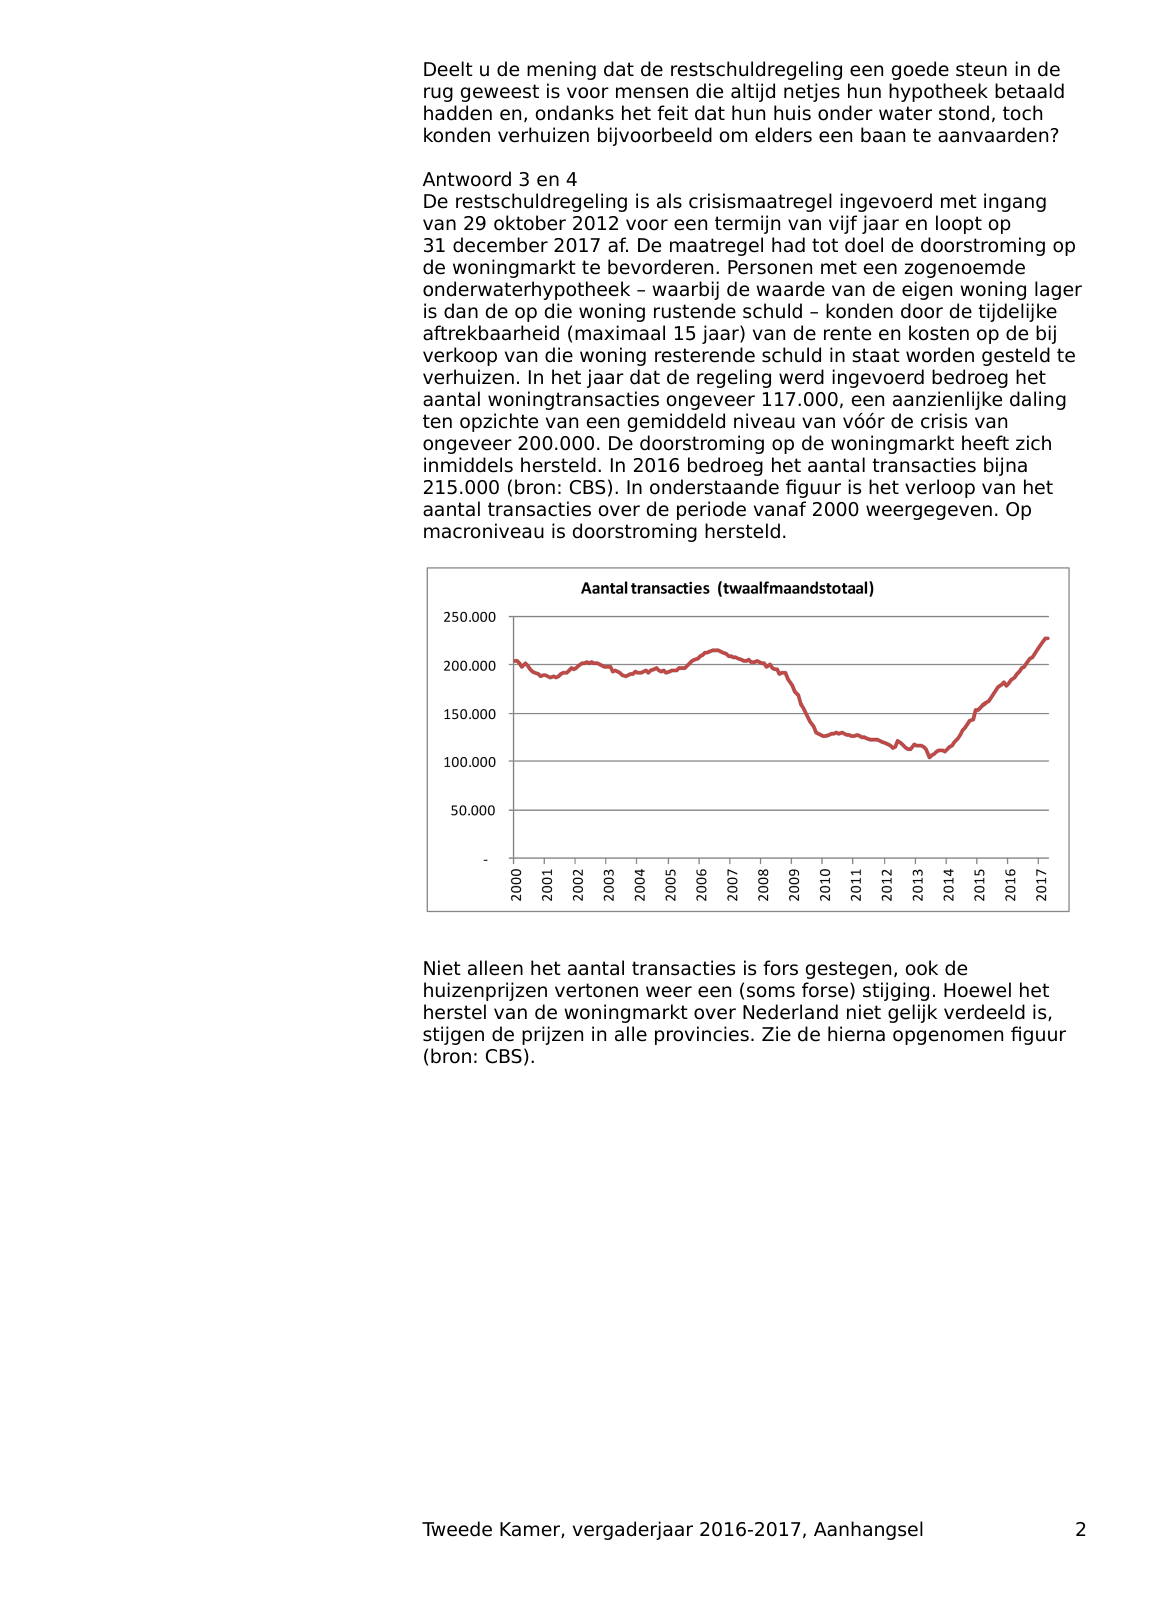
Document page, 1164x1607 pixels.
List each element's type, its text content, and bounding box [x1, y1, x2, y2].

text Antwoord 3 en 4 [422, 169, 1087, 191]
picture [422, 565, 1072, 914]
text De restschuldregeling is als crisismaatregel ingevoerd met ingang van 29 oktober 2012 voor een termijn van vijf jaar en loopt op 31 december 2017 af. De maatregel had tot doel de doorstroming op de woningmarkt te bevorderen. Personen met een zogenoemde onderwaterhypotheek – waarbij de waarde van de eigen woning lager is dan de op die woning rustende schuld – konden door de tijdelijke aftrekbaarheid (maximaal 15 jaar) van de rente en kosten op de bij verkoop van die woning resterende schuld in staat worden gesteld te verhuizen. In het jaar dat de regeling werd ingevoerd bedroeg het aantal woningtransacties ongeveer 117.000, een aanzienlijke daling ten opzichte van een gemiddeld niveau van vóór de crisis van ongeveer 200.000. De doorstroming op de woningmarkt heeft zich inmiddels hersteld. In 2016 bedroeg het aantal transacties bijna 215.000 (bron: CBS). In onderstaande figuur is het verloop van het aantal transacties over de periode vanaf 2000 weergegeven. Op macroniveau is doorstroming hersteld. [422, 191, 1087, 543]
text Niet alleen het aantal transacties is fors gestegen, ook de huizenprijzen vertonen weer een (soms forse) stijging. Hoewel het herstel van de woningmarkt over Nederland niet gelijk verdeeld is, stijgen de prijzen in alle provincies. Zie de hierna opgenomen figuur (bron: CBS). [422, 958, 1087, 1067]
text Deelt u de mening dat de restschuldregeling een goede steun in de rug geweest is voor mensen die altijd netjes hun hypotheek betaald hadden en, ondanks het feit dat hun huis onder water stond, toch konden verhuizen bijvoorbeeld om elders een baan te aanvaarden? [422, 59, 1087, 147]
